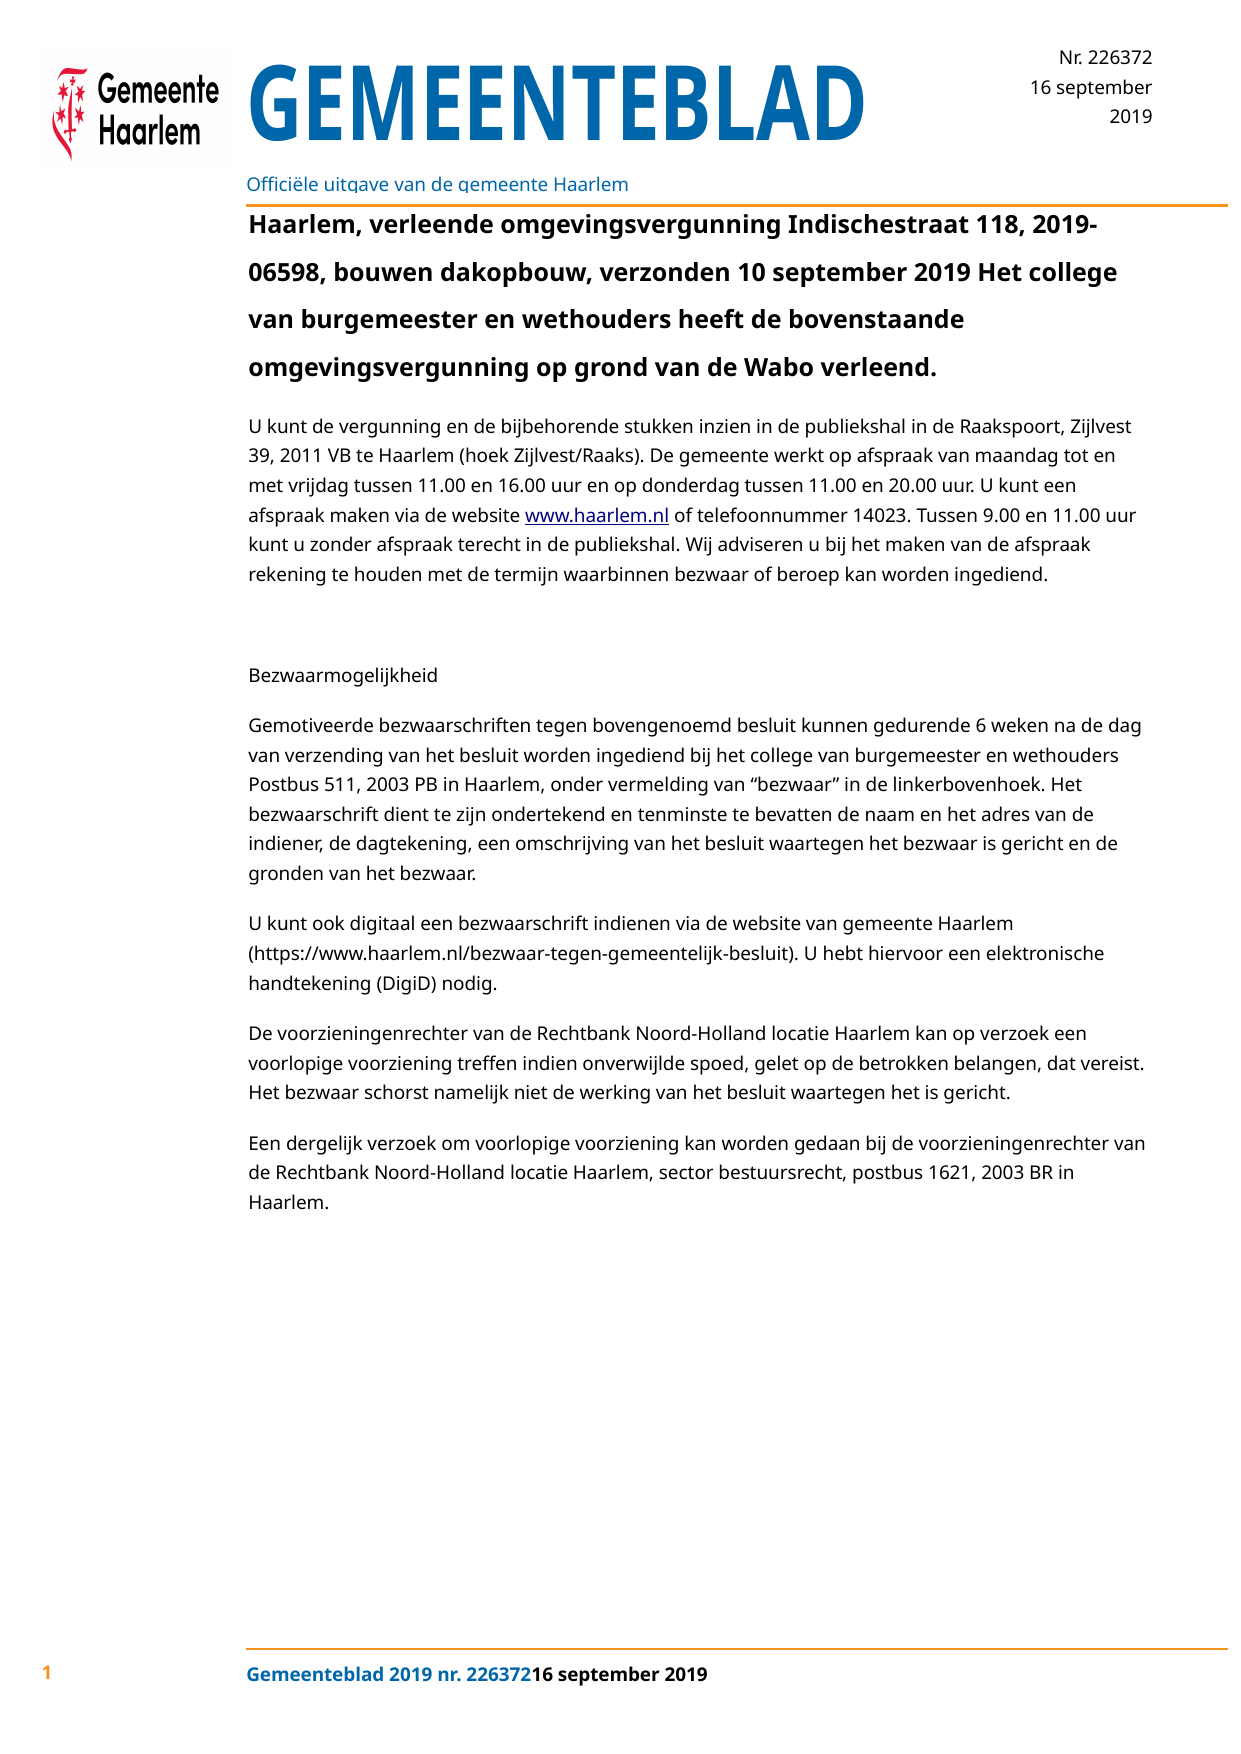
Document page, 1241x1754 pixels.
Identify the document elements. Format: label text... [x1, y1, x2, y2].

text Gemotiveerde bezwaarschriften tegen bovengenoemd besluit kunnen gedurende 6 weken na de dag van verzending van het besluit worden ingediend bij het college van burgemeester en wethouders Postbus 511, 2003 PB in Haarlem, onder vermelding van “bezwaar” in de linkerbovenhoek. Het bezwaarschrift dient te zijn ondertekend en tenminste te bevatten de naam en het adres van de indiener, de dagtekening, een omschrijving van het besluit waartegen het bezwaar is gericht en de gronden van het bezwaar. [248, 712, 1152, 886]
text De voorzieningenrechter van de Rechtbank Noord-Holland locatie Haarlem kan op verzoek een voorlopige voorziening treffen indien onverwijlde spoed, gelet op de betrokken belangen, dat vereist. Het bezwaar schorst namelijk niet de werking van het besluit waartegen het is gericht. [248, 1020, 1152, 1105]
text Bezwaarmogelijkheid [248, 662, 1152, 688]
text Haarlem, verleende omgevingsvergunning Indischestraat 118, 2019-06598, bouwen dakopbouw, verzonden 10 september 2019 Het college van burgemeester en wethouders heeft de bovenstaande omgevingsvergunning op grond van de Wabo verleend. [248, 207, 1152, 384]
text U kunt de vergunning en de bijbehorende stukken inzien in de publiekshal in de Raakspoort, Zijlvest 39, 2011 VB te Haarlem (hoek Zijlvest/Raaks). De gemeente werkt op afspraak van maandag tot en met vrijdag tussen 11.00 en 16.00 uur en op donderdag tussen 11.00 en 20.00 uur. U kunt een afspraak maken via de website www.haarlem.nl of telefoonnummer 14023. Tussen 9.00 en 11.00 uur kunt u zonder afspraak terecht in de publiekshal. Wij adviseren u bij het maken van de afspraak rekening te houden met de termijn waarbinnen bezwaar of beroep kan worden ingediend. [248, 413, 1152, 587]
text Een dergelijk verzoek om voorlopige voorziening kan worden gedaan bij de voorzieningenrechter van de Rechtbank Noord-Holland locatie Haarlem, sector bestuursrecht, postbus 1621, 2003 BR in Haarlem. [248, 1130, 1152, 1215]
text U kunt ook digitaal een bezwaarschrift indienen via de website van gemeente Haarlem (https://www.haarlem.nl/bezwaar-tegen-gemeentelijk-besluit). U hebt hiervoor een elektronische handtekening (DigiD) nodig. [248, 911, 1152, 996]
picture [41, 47, 231, 172]
